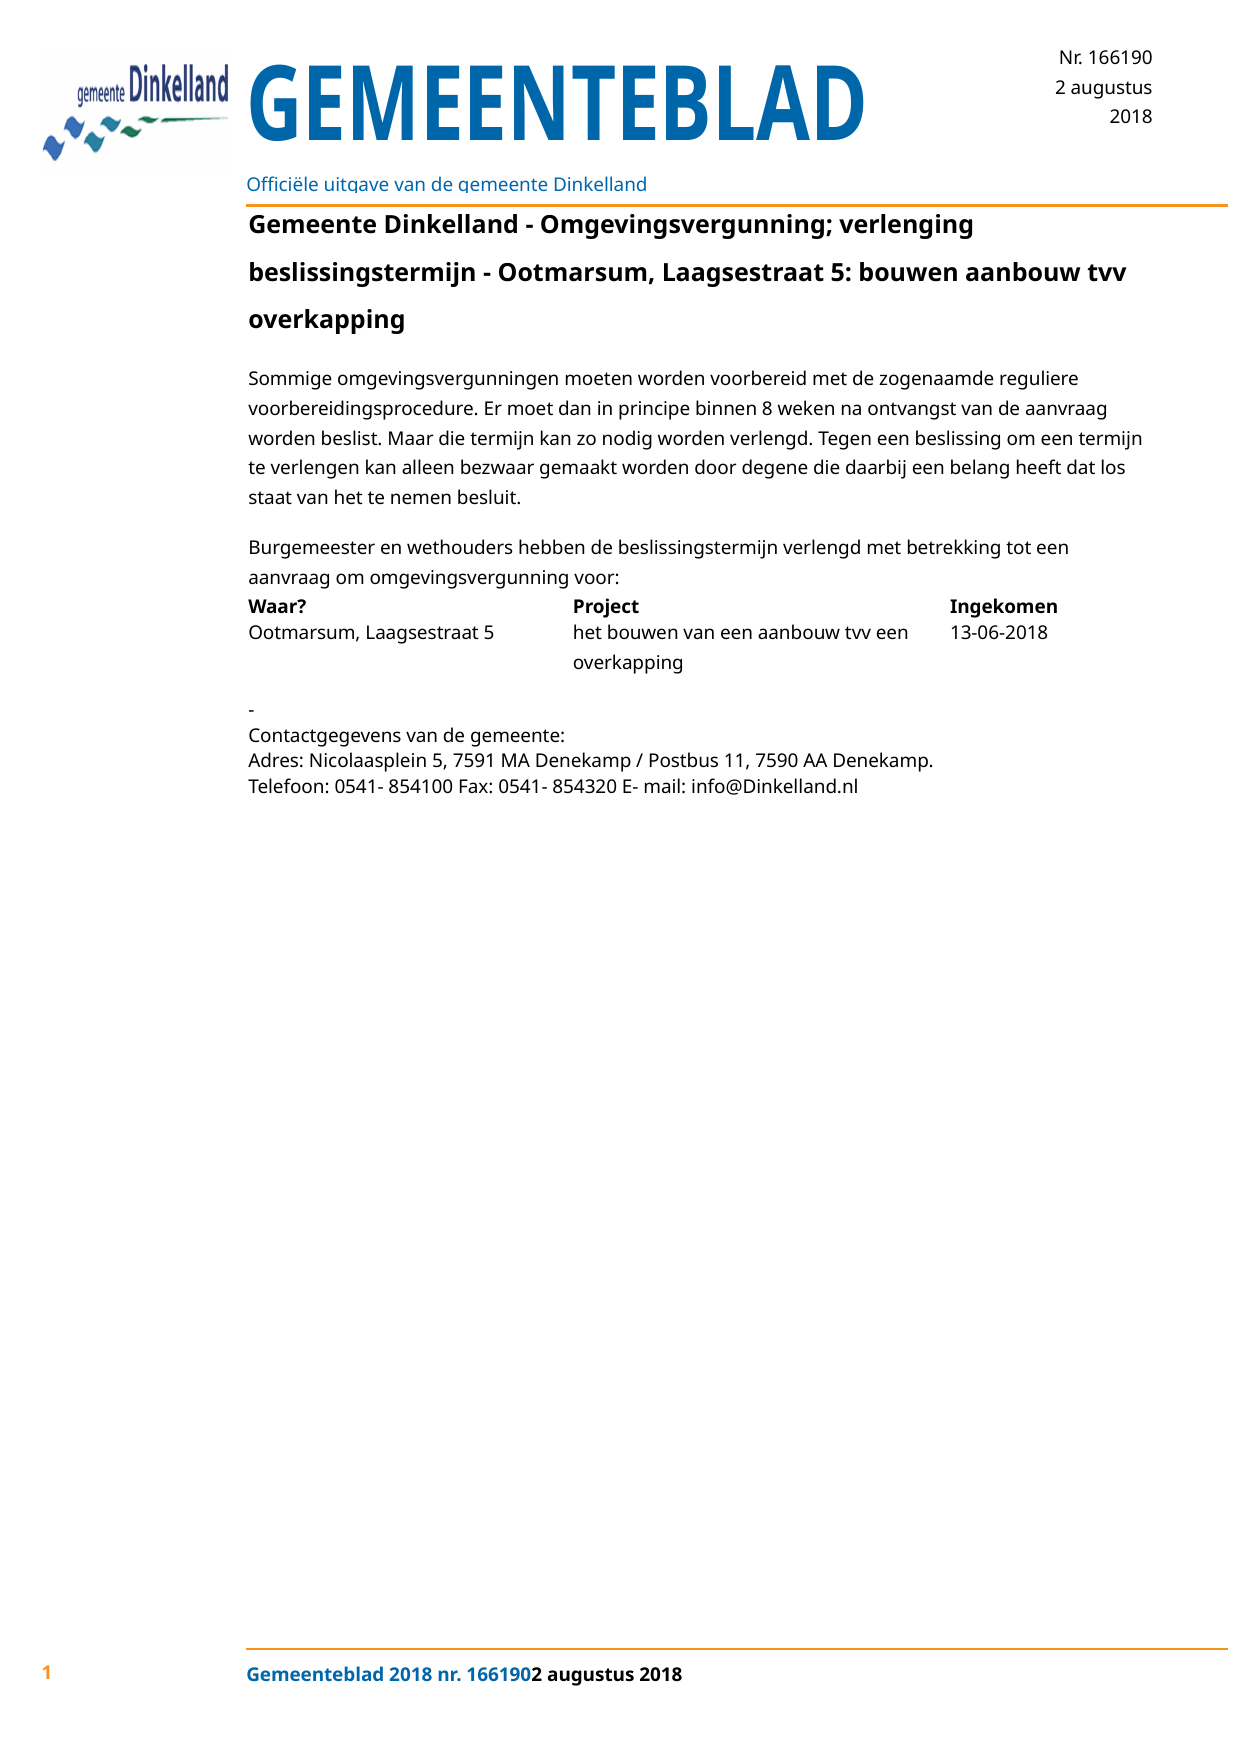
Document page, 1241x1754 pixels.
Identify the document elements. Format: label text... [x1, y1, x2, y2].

text Telefoon: 0541- 854100 Fax: 0541- 854320 E- mail: info@Dinkelland.nl [248, 773, 1152, 799]
text - [248, 696, 1152, 722]
text Burgemeester en wethouders hebben de beslissingstermijn verlengd met betrekking tot een aanvraag om omgevingsvergunning voor: [248, 534, 1152, 589]
text Contactgegevens van de gemeente: [248, 722, 1152, 747]
text Sommige omgevingsvergunningen moeten worden voorbereid met de zogenaamde reguliere voorbereidingsprocedure. Er moet dan in principe binnen 8 weken na ontvangst van de aanvraag worden beslist. Maar die termijn kan zo nodig worden verlengd. Tegen een beslissing om een termijn te verlengen kan alleen bezwaar gemaakt worden door degene die daarbij een belang heeft dat los staat van het te nemen besluit. [248, 366, 1152, 509]
table_cell het bouwen van een aanbouw tvv een overkapping [573, 619, 950, 674]
table_cell Ootmarsum, Laagsestraat 5 [248, 619, 573, 674]
text Adres: Nicolaasplein 5, 7591 MA Denekamp / Postbus 11, 7590 AA Denekamp. [248, 747, 1152, 773]
picture [41, 47, 231, 172]
table_cell 13-06-2018 [950, 619, 1152, 674]
table_header Ingekomen [950, 594, 1152, 619]
table_header Project [573, 594, 950, 619]
text Gemeente Dinkelland - Omgevingsvergunning; verlenging beslissingstermijn - Ootmarsum, Laagsestraat 5: bouwen aanbouw tvv overkapping [248, 207, 1152, 336]
table_header Waar? [248, 594, 573, 619]
